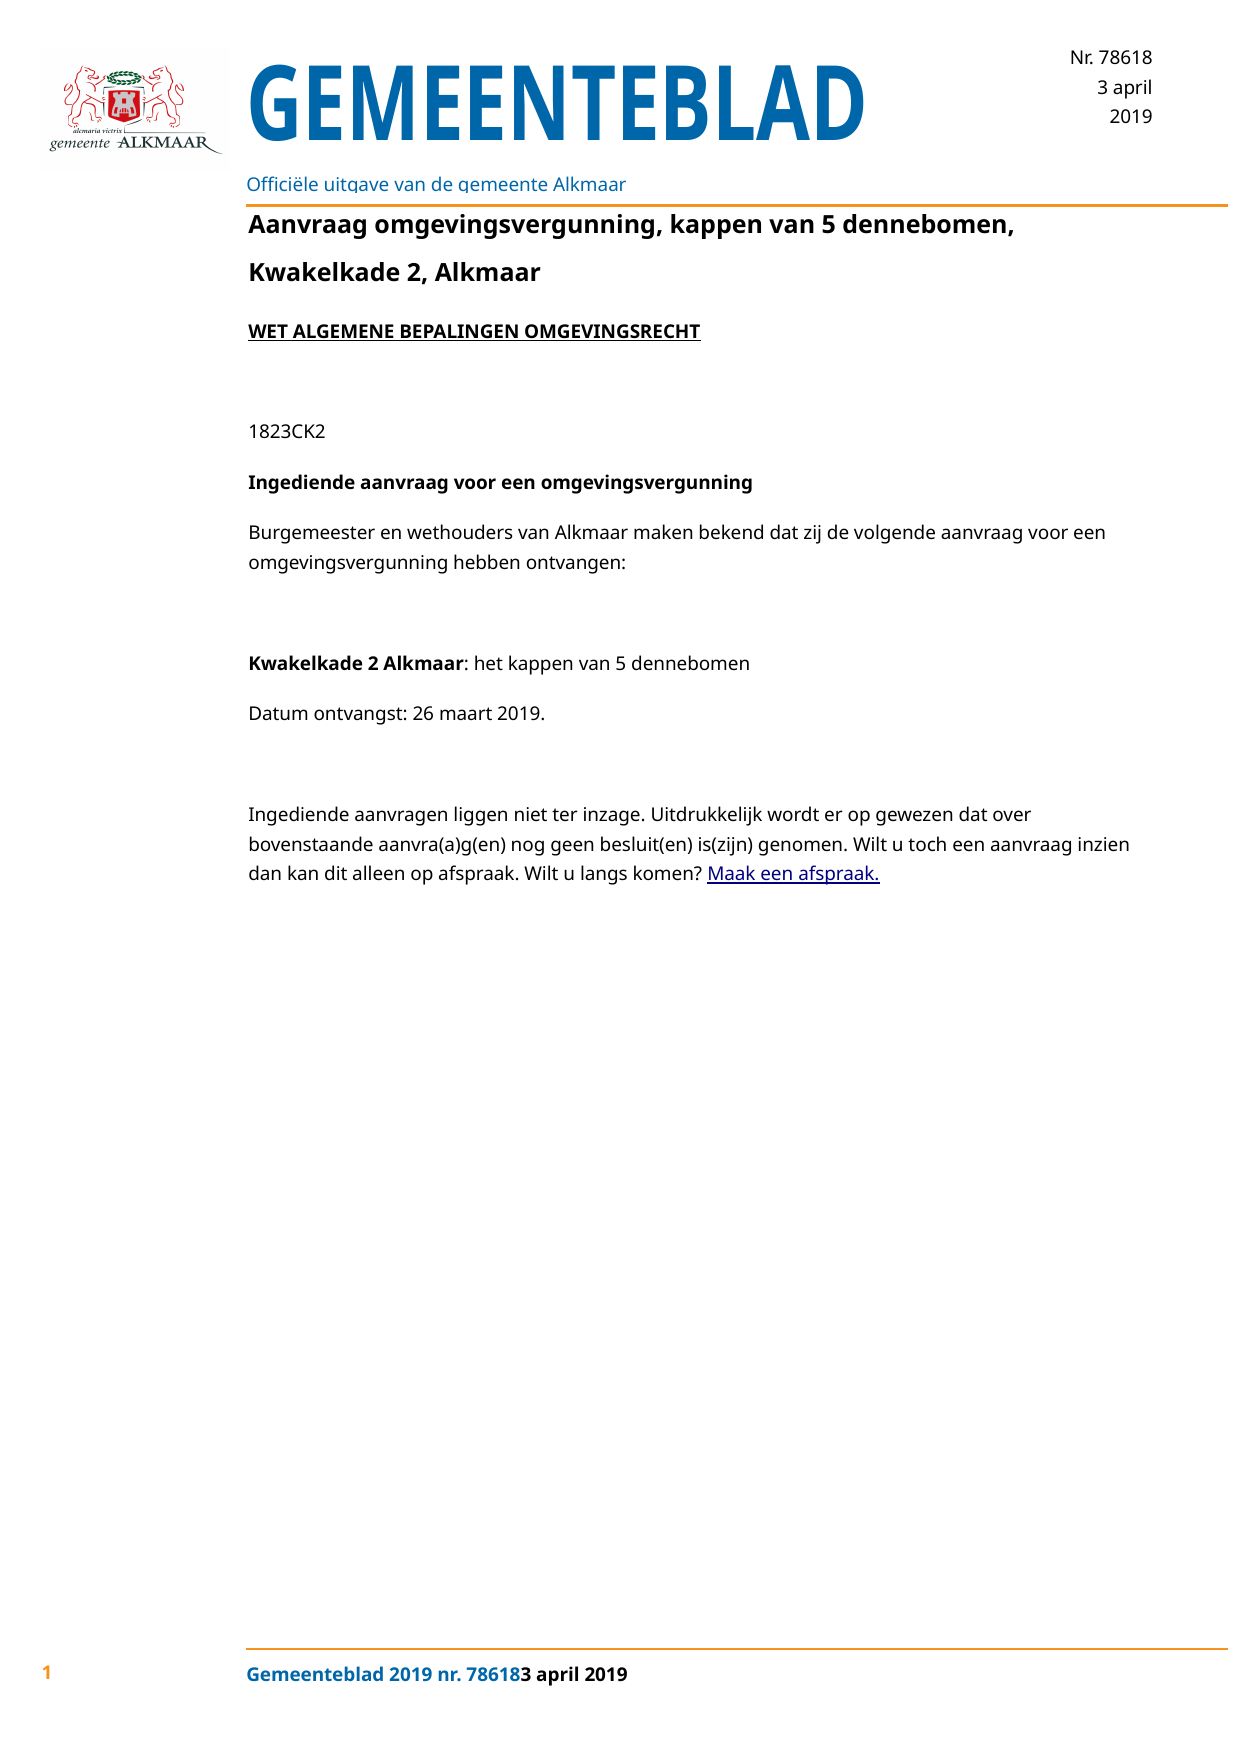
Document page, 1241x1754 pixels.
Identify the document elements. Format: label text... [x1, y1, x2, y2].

text Ingediende aanvraag voor een omgevingsvergunning [248, 469, 1152, 495]
text Kwakelkade 2 Alkmaar: het kappen van 5 dennebomen [248, 650, 1152, 676]
text Datum ontvangst: 26 maart 2019. [248, 700, 1152, 726]
text Burgemeester en wethouders van Alkmaar maken bekend dat zij de volgende aanvraag voor een omgevingsvergunning hebben ontvangen: [248, 519, 1152, 575]
text 1823CK2 [248, 419, 1152, 444]
picture [41, 47, 231, 172]
text Aanvraag omgevingsvergunning, kappen van 5 dennebomen, Kwakelkade 2, Alkmaar [248, 207, 1152, 288]
text Ingediende aanvragen liggen niet ter inzage. Uitdrukkelijk wordt er op gewezen dat over bovenstaande aanvra(a)g(en) nog geen besluit(en) is(zijn) genomen. Wilt u toch een aanvraag inzien dan kan dit alleen op afspraak. Wilt u langs komen? Maak een afspraak. [248, 801, 1152, 886]
text WET ALGEMENE BEPALINGEN OMGEVINGSRECHT [248, 318, 1152, 344]
